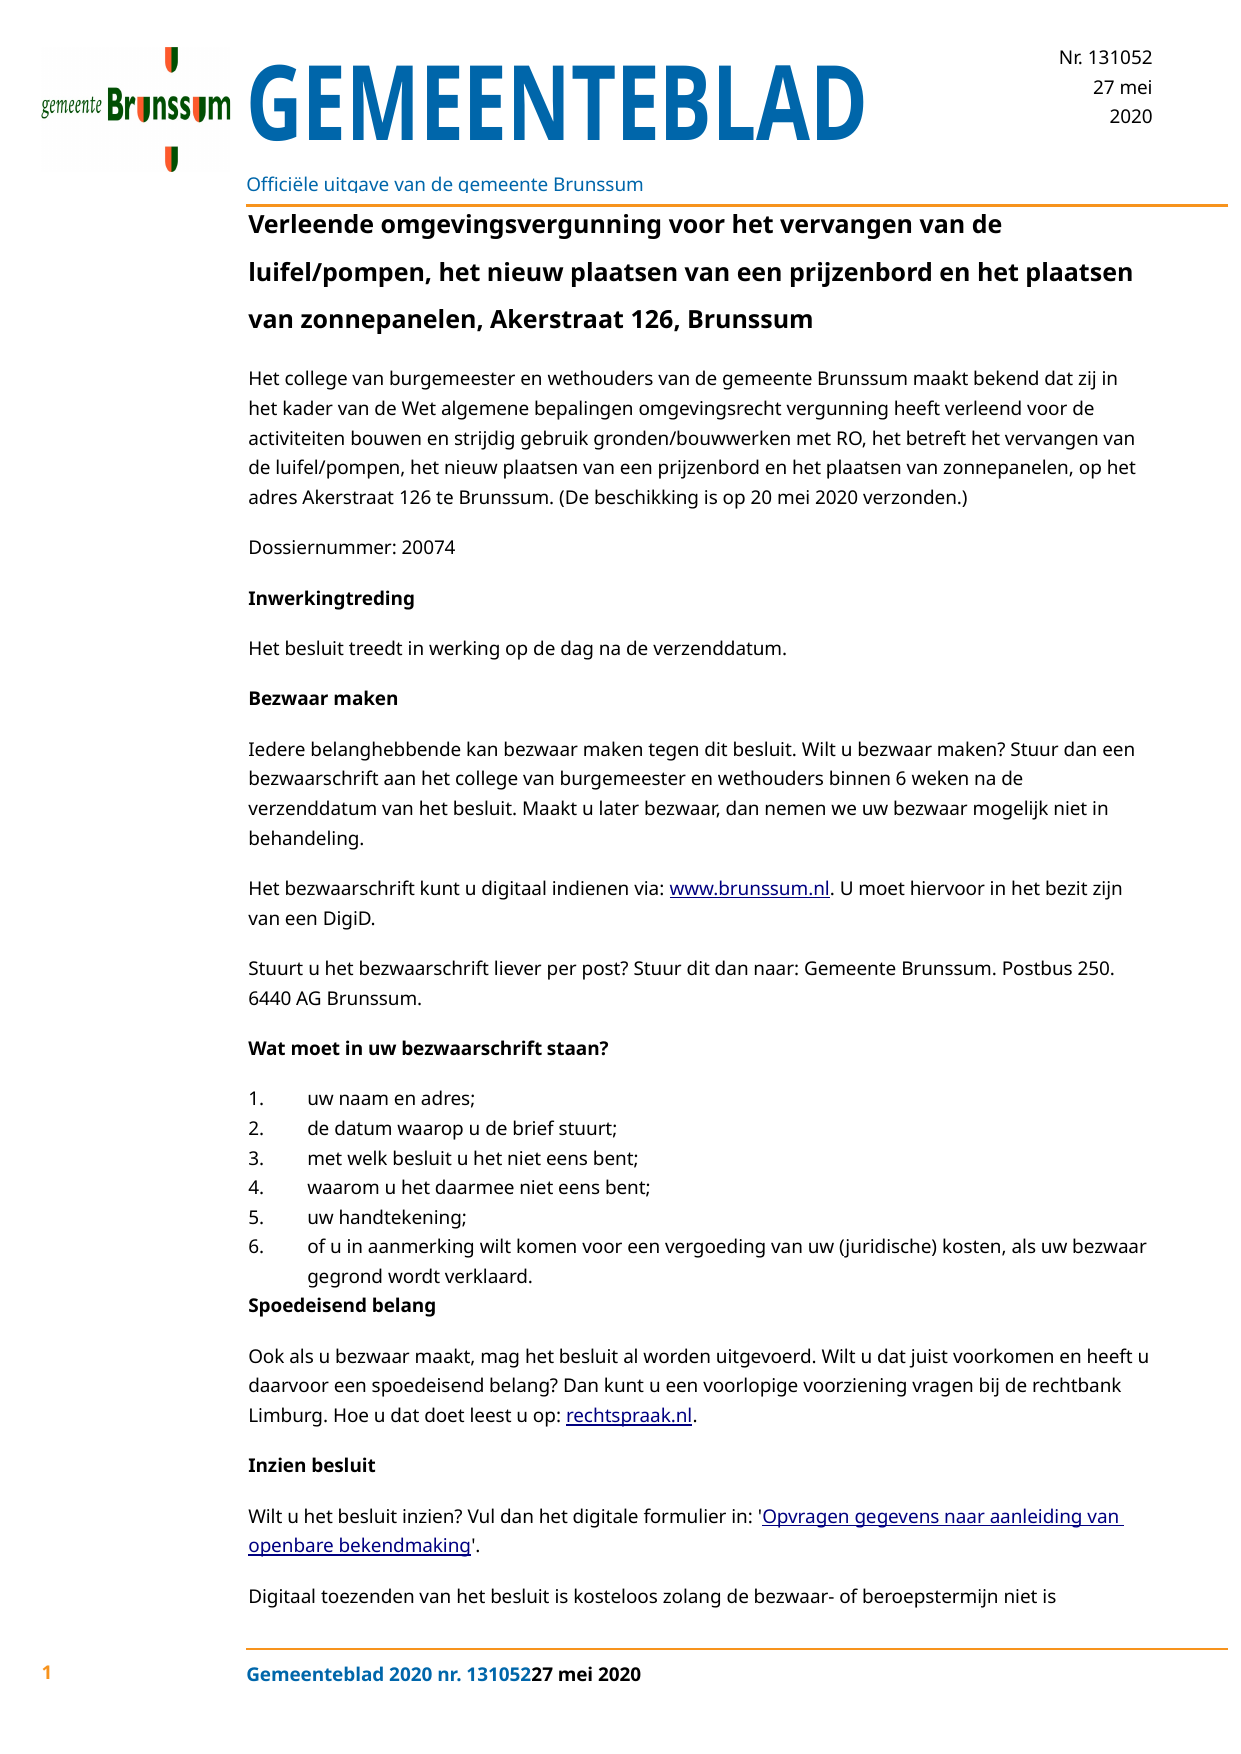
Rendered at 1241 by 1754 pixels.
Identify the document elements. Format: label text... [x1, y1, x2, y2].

text Ook als u bezwaar maakt, mag het besluit al worden uitgevoerd. Wilt u dat juist voorkomen en heeft u daarvoor een spoedeisend belang? Dan kunt u een voorlopige voorziening vragen bij de rechtbank Limburg. Hoe u dat doet leest u op: rechtspraak.nl. [248, 1343, 1152, 1428]
text Het besluit treedt in werking op de dag na de verzenddatum. [248, 635, 1152, 661]
text Bezwaar maken [248, 686, 1152, 711]
text Verleende omgevingsvergunning voor het vervangen van de luifel/pompen, het nieuw plaatsen van een prijzenbord en het plaatsen van zonnepanelen, Akerstraat 126, Brunssum [248, 207, 1152, 336]
text Het bezwaarschrift kunt u digitaal indienen via: www.brunssum.nl. U moet hiervoor in het bezit zijn van een DigiD. [248, 875, 1152, 930]
text Spoedeisend belang [248, 1293, 1152, 1318]
text Wilt u het besluit inzien? Vul dan het digitale formulier in: 'Opvragen gegevens naar aanleiding van openbare bekendmaking'. [248, 1503, 1152, 1558]
text Wat moet in uw bezwaarschrift staan? [248, 1035, 1152, 1061]
list uw handtekening; [248, 1204, 1152, 1229]
text Het college van burgemeester en wethouders van de gemeente Brunssum maakt bekend dat zij in het kader van de Wet algemene bepalingen omgevingsrecht vergunning heeft verleend voor de activiteiten bouwen en strijdig gebruik gronden/bouwwerken met RO, het betreft het vervangen van de luifel/pompen, het nieuw plaatsen van een prijzenbord en het plaatsen van zonnepanelen, op het adres Akerstraat 126 te Brunssum. (De beschikking is op 20 mei 2020 verzonden.) [248, 366, 1152, 509]
list of u in aanmerking wilt komen voor een vergoeding van uw (juridische) kosten, als uw bezwaar gegrond wordt verklaard. [248, 1233, 1152, 1289]
text Digitaal toezenden van het besluit is kosteloos zolang de bezwaar- of beroepstermijn niet is [248, 1583, 1152, 1609]
text Stuurt u het bezwaarschrift liever per post? Stuur dit dan naar: Gemeente Brunssum. Postbus 250. 6440 AG Brunssum. [248, 955, 1152, 1010]
list met welk besluit u het niet eens bent; [248, 1145, 1152, 1170]
list de datum waarop u de brief stuurt; [248, 1115, 1152, 1141]
text Iedere belanghebbende kan bezwaar maken tegen dit besluit. Wilt u bezwaar maken? Stuur dan een bezwaarschrift aan het college van burgemeester en wethouders binnen 6 weken na de verzenddatum van het besluit. Maakt u later bezwaar, dan nemen we uw bezwaar mogelijk niet in behandeling. [248, 736, 1152, 850]
picture [41, 47, 231, 172]
list uw naam en adres; [248, 1086, 1152, 1111]
text Inwerkingtreding [248, 585, 1152, 610]
text Inzien besluit [248, 1453, 1152, 1478]
list waarom u het daarmee niet eens bent; [248, 1174, 1152, 1200]
text Dossiernummer: 20074 [248, 534, 1152, 560]
